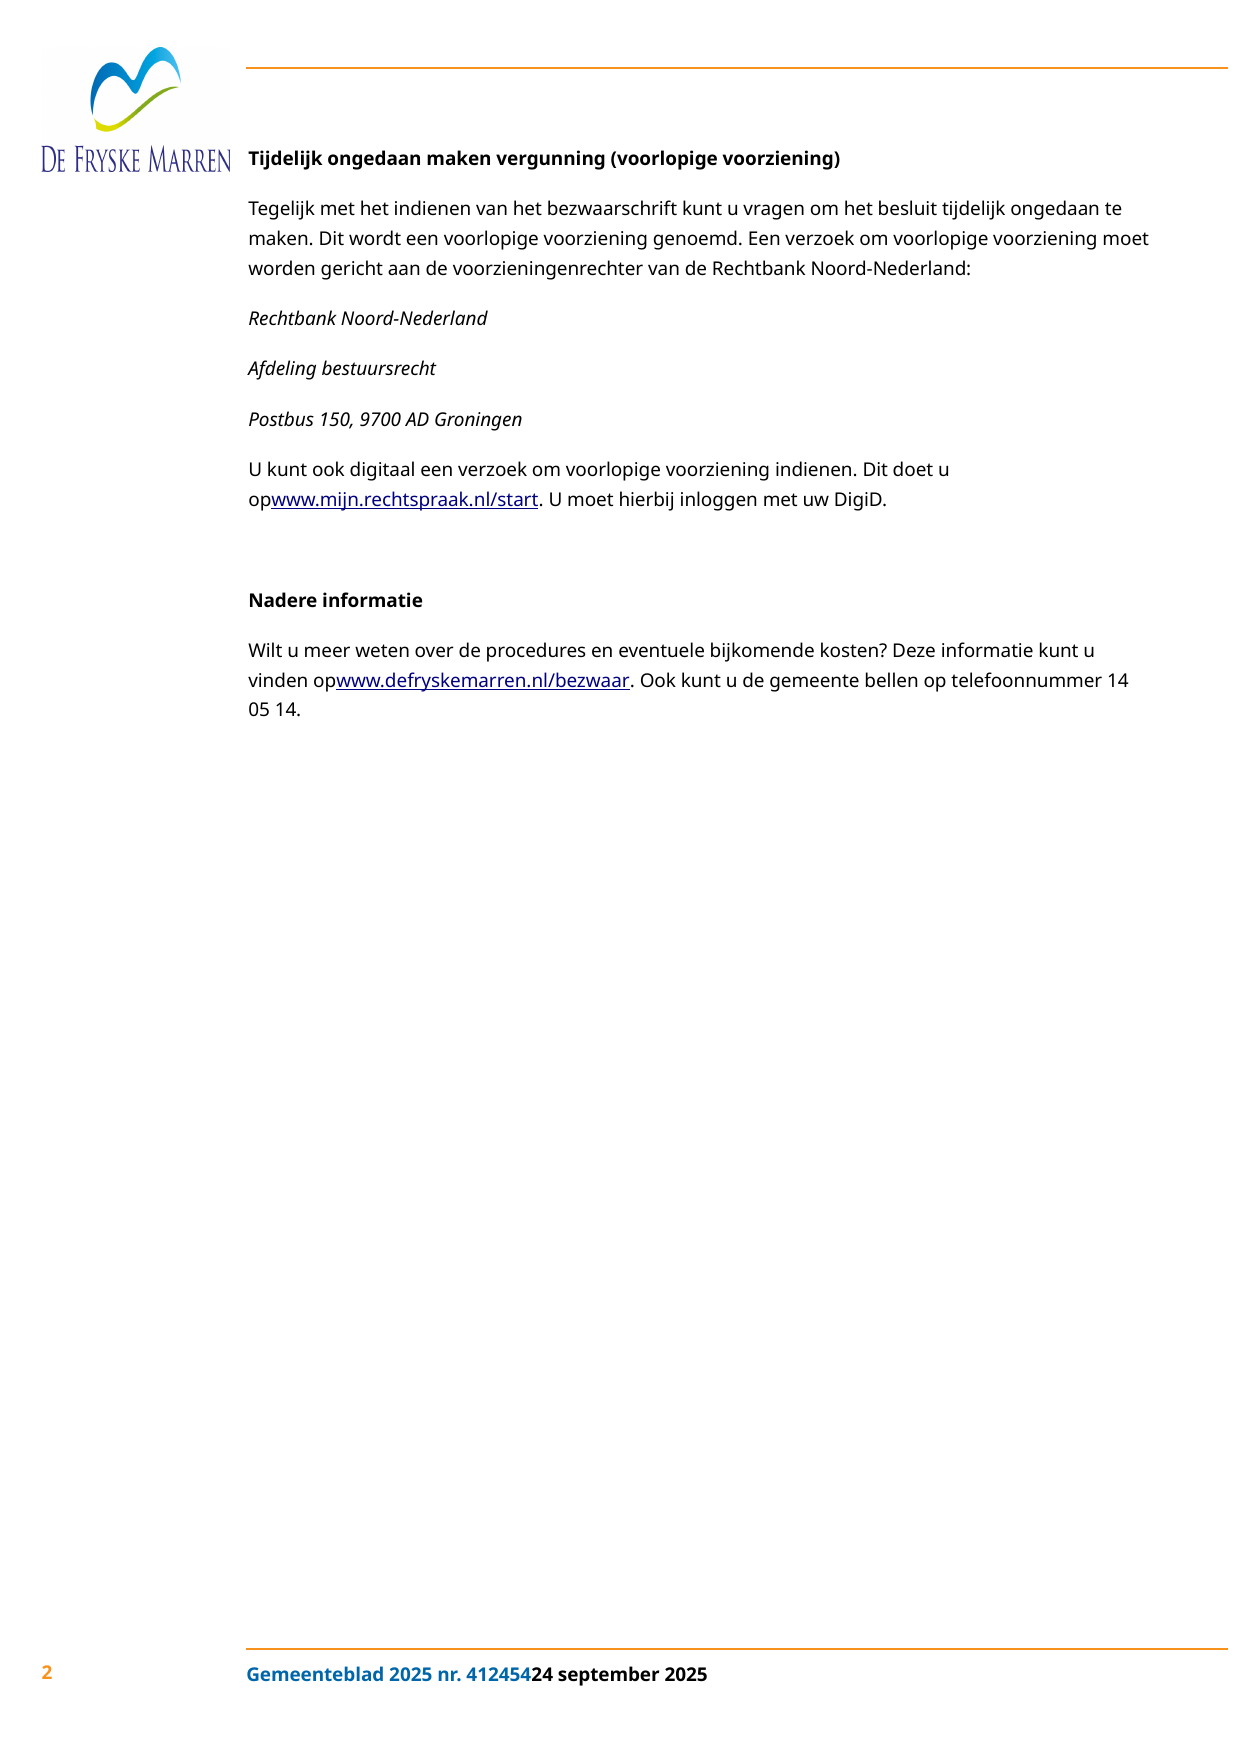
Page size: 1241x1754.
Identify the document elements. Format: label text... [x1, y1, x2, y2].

text Afdeling bestuursrecht [248, 356, 1152, 381]
text Postbus 150, 9700 AD Groningen [248, 406, 1152, 432]
text Wilt u meer weten over de procedures en eventuele bijkomende kosten? Deze informatie kunt u vinden opwww.defryskemarren.nl/bezwaar. Ook kunt u de gemeente bellen op telefoonnummer 14 05 14. [248, 637, 1152, 722]
text Tegelijk met het indienen van het bezwaarschrift kunt u vragen om het besluit tijdelijk ongedaan te maken. Dit wordt een voorlopige voorziening genoemd. Een verzoek om voorlopige voorziening moet worden gericht aan de voorzieningenrechter van de Rechtbank Noord-Nederland: [248, 196, 1152, 281]
text U kunt ook digitaal een verzoek om voorlopige voorziening indienen. Dit doet u opwww.mijn.rechtspraak.nl/start. U moet hierbij inloggen met uw DigiD. [248, 456, 1152, 512]
text Rechtbank Noord-Nederland [248, 305, 1152, 331]
text Nadere informatie [248, 587, 1152, 613]
text Tijdelijk ongedaan maken vergunning (voorlopige voorziening) [248, 145, 1152, 171]
picture [41, 47, 231, 172]
